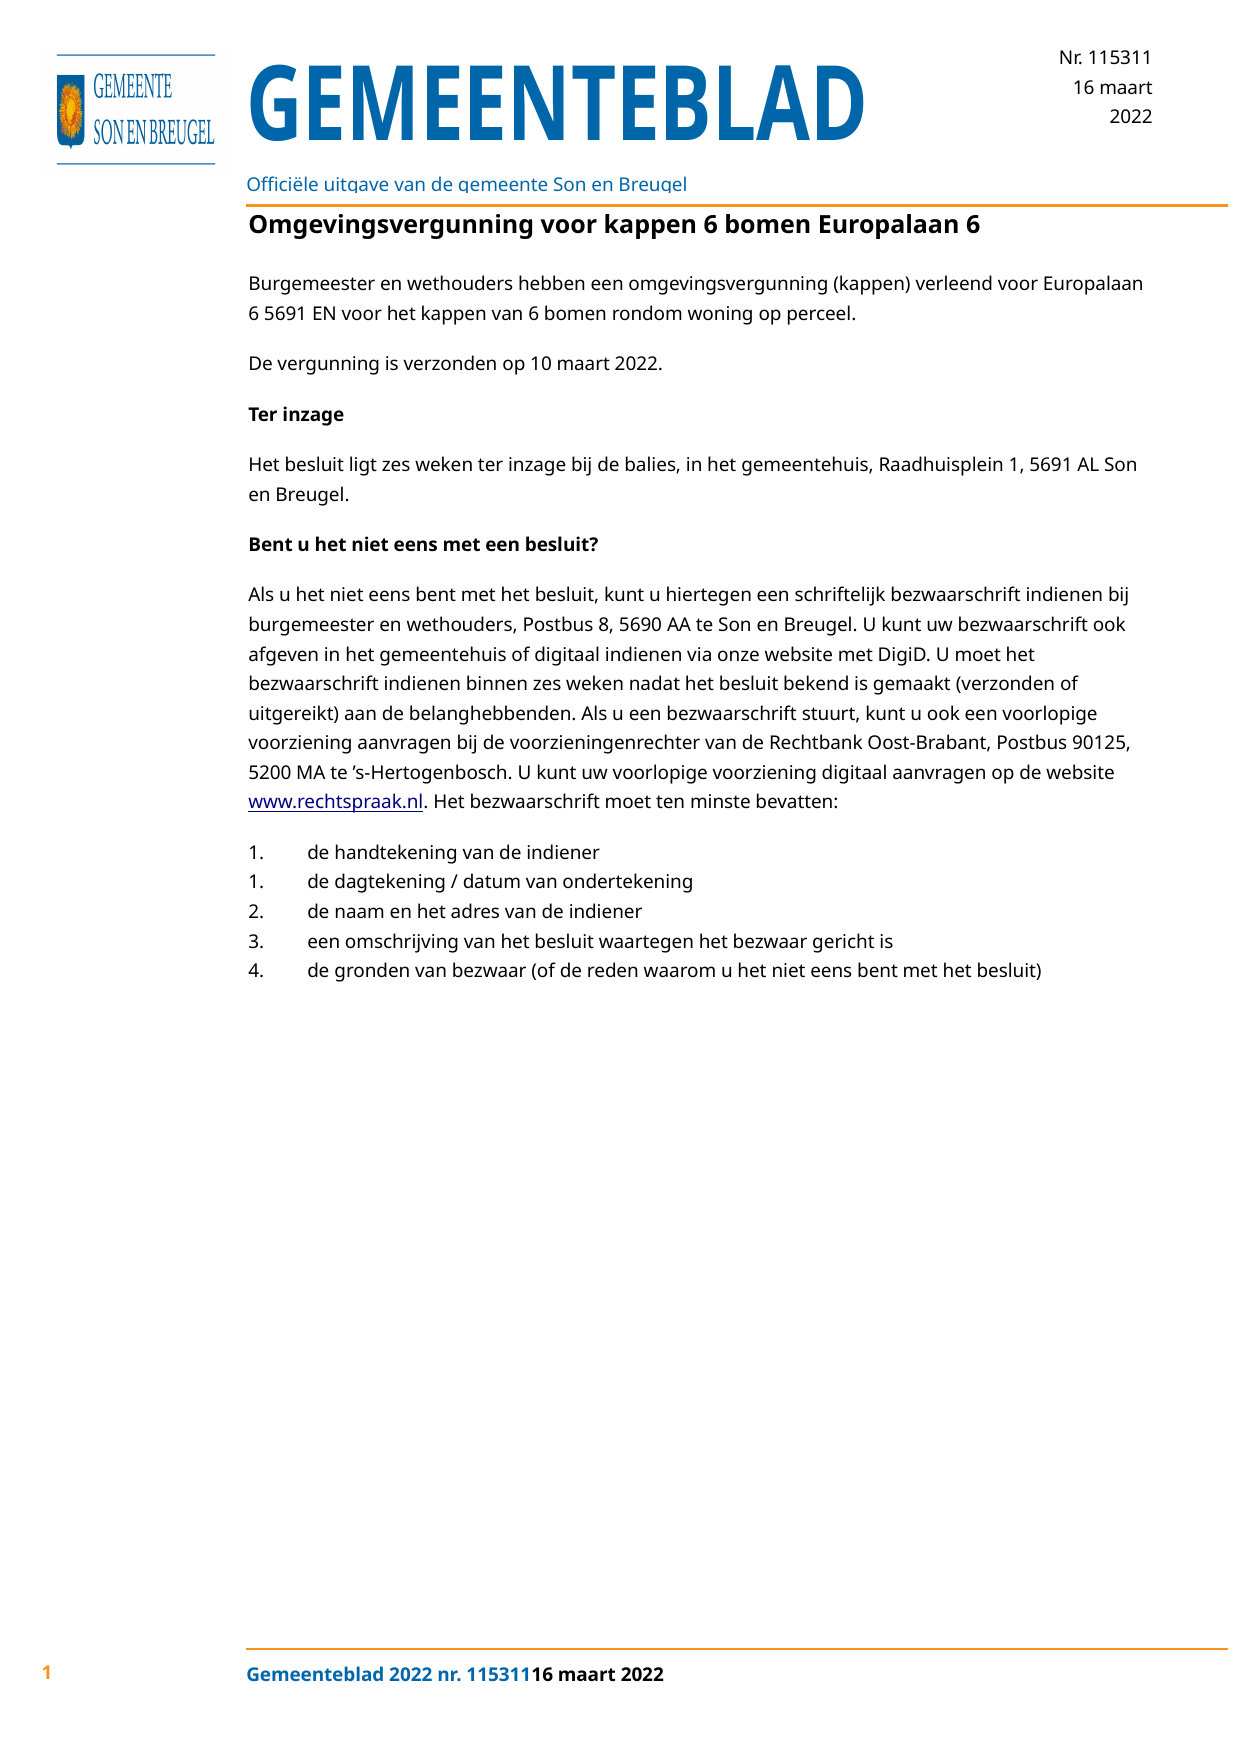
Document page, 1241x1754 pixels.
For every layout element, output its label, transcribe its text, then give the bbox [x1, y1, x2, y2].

text Bent u het niet eens met een besluit? [248, 531, 1152, 557]
text Het besluit ligt zes weken ter inzage bij de balies, in het gemeentehuis, Raadhuisplein 1, 5691 AL Son en Breugel. [248, 451, 1152, 506]
text Omgevingsvergunning voor kappen 6 bomen Europalaan 6 [248, 207, 1152, 241]
text Ter inzage [248, 401, 1152, 426]
list de handtekening van de indiener [248, 839, 1152, 865]
picture [41, 47, 231, 172]
text De vergunning is verzonden op 10 maart 2022. [248, 350, 1152, 376]
list de naam en het adres van de indiener [248, 898, 1152, 924]
list de dagtekening / datum van ondertekening [248, 869, 1152, 894]
list de gronden van bezwaar (of de reden waarom u het niet eens bent met het besluit) [248, 957, 1152, 983]
text Burgemeester en wethouders hebben een omgevingsvergunning (kappen) verleend voor Europalaan 6 5691 EN voor het kappen van 6 bomen rondom woning op perceel. [248, 270, 1152, 326]
text Als u het niet eens bent met het besluit, kunt u hiertegen een schriftelijk bezwaarschrift indienen bij burgemeester en wethouders, Postbus 8, 5690 AA te Son en Breugel. U kunt uw bezwaarschrift ook afgeven in het gemeentehuis of digitaal indienen via onze website met DigiD. U moet het bezwaarschrift indienen binnen zes weken nadat het besluit bekend is gemaakt (verzonden of uitgereikt) aan de belanghebbenden. Als u een bezwaarschrift stuurt, kunt u ook een voorlopige voorziening aanvragen bij de voorzieningenrechter van de Rechtbank Oost-Brabant, Postbus 90125, 5200 MA te ’s-Hertogenbosch. U kunt uw voorlopige voorziening digitaal aanvragen op de website www.rechtspraak.nl. Het bezwaarschrift moet ten minste bevatten: [248, 582, 1152, 814]
list een omschrijving van het besluit waartegen het bezwaar gericht is [248, 928, 1152, 953]
